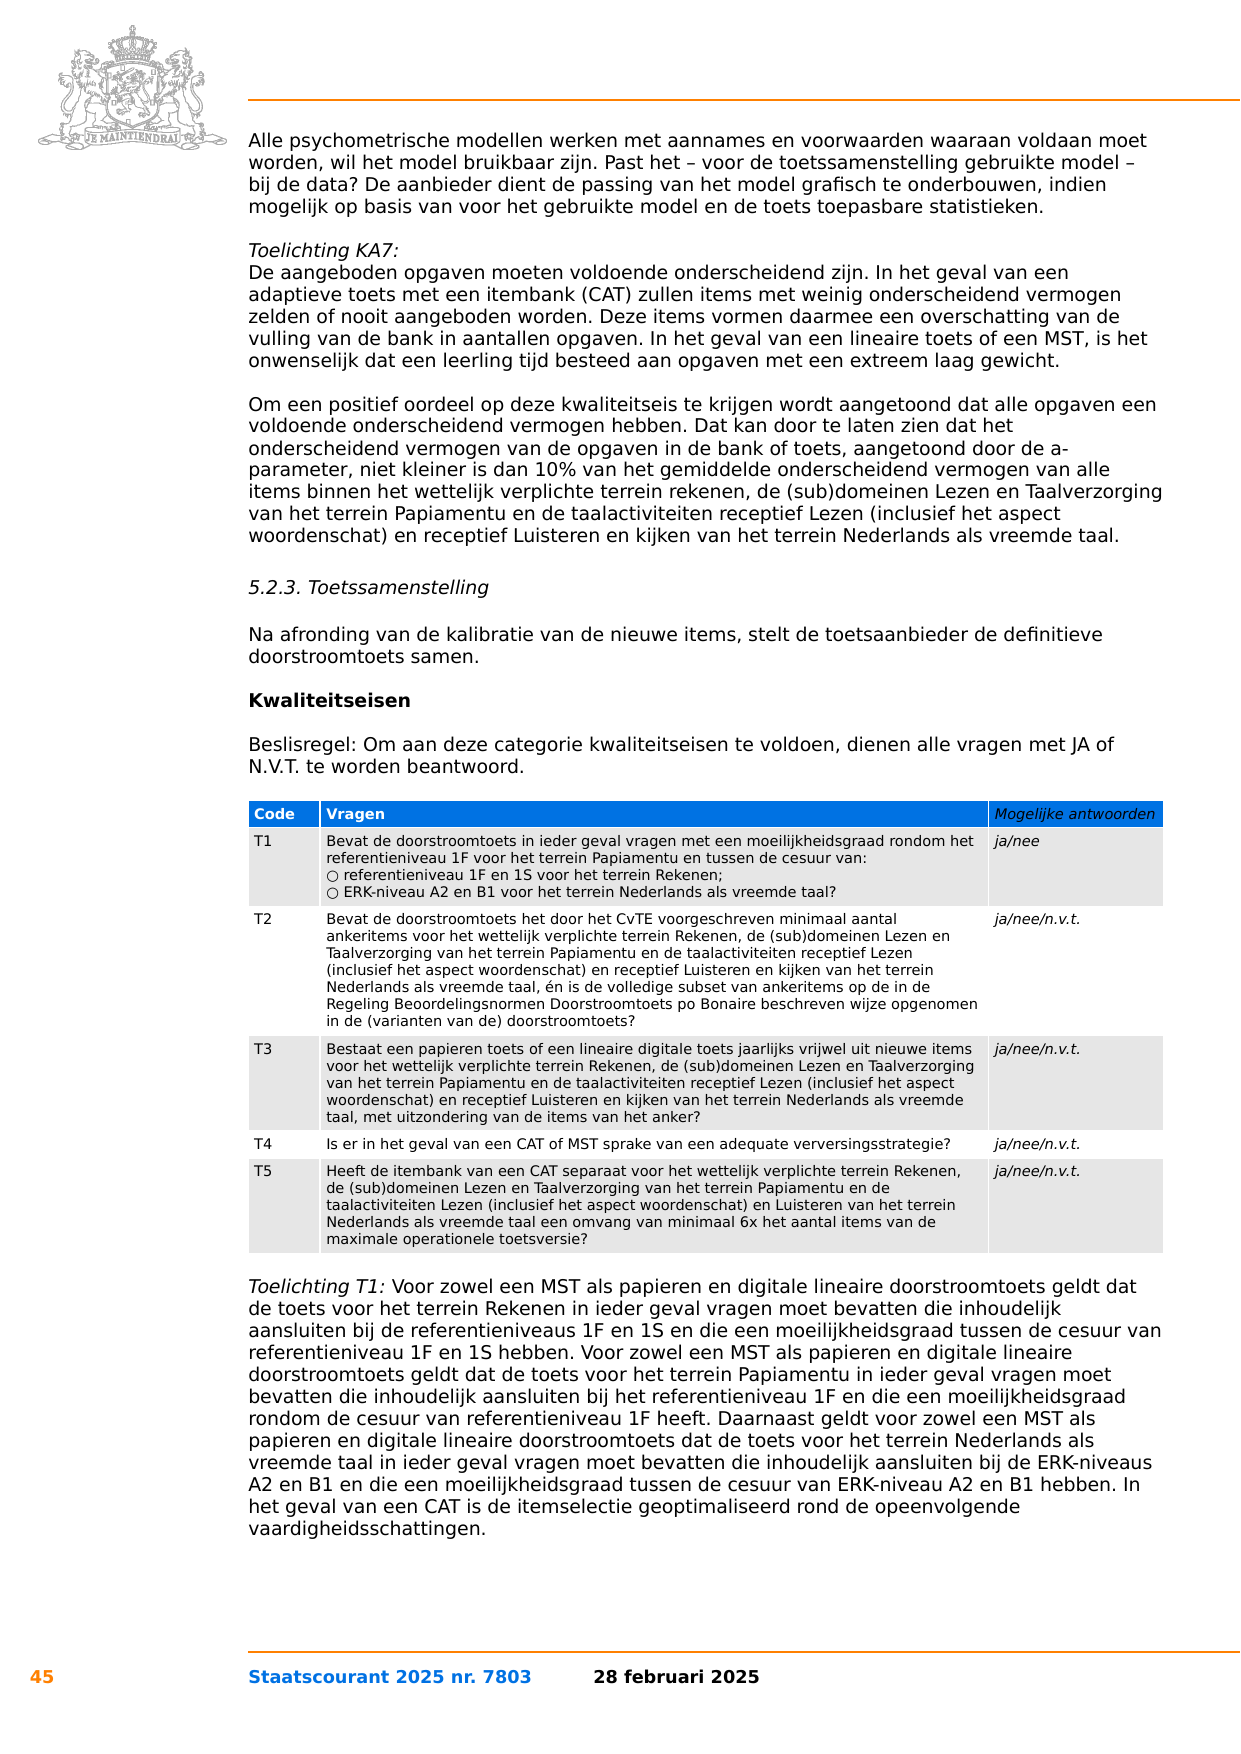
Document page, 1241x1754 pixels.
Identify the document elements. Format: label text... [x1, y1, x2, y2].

text Om een positief oordeel op deze kwaliteitseis te krijgen wordt aangetoond dat alle opgaven een voldoende onderscheidend vermogen hebben. Dat kan door te laten zien dat het onderscheidend vermogen van de opgaven in de bank of toets, aangetoond door de a-parameter, niet kleiner is dan 10% van het gemiddelde onderscheidend vermogen van alle items binnen het wettelijk verplichte terrein rekenen, de (sub)domeinen Lezen en Taalverzorging van het terrein Papiamentu en de taalactiviteiten receptief Lezen (inclusief het aspect woordenschat) en receptief Luisteren en kijken van het terrein Nederlands als vreemde taal. [248, 393, 1163, 547]
table_header Vragen [321, 801, 988, 827]
table_cell ja/nee/n.v.t. [989, 1131, 1163, 1157]
text Beslisregel: Om aan deze categorie kwaliteitseisen te voldoen, dienen alle vragen met JA of N.V.T. te worden beantwoord. [248, 734, 1163, 778]
table_cell ja/nee/n.v.t. [989, 907, 1163, 1035]
table_cell T4 [249, 1131, 319, 1157]
text Na afronding van de kalibratie van de nieuwe items, stelt de toetsaanbieder de definitieve doorstroomtoets samen. [248, 624, 1163, 668]
text De aangeboden opgaven moeten voldoende onderscheidend zijn. In het geval van een adaptieve toets met een itembank (CAT) zullen items met weinig onderscheidend vermogen zelden of nooit aangeboden worden. Deze items vormen daarmee een overschatting van de vulling van de bank in aantallen opgaven. In het geval van een lineaire toets of een MST, is het onwenselijk dat een leerling tijd besteed aan opgaven met een extreem laag gewicht. [248, 262, 1163, 372]
table_header Code [249, 801, 319, 827]
table_cell Heeft de itembank van een CAT separaat voor het wettelijk verplichte terrein Rekenen, de (sub)domeinen Lezen en Taalverzorging van het terrein Papiamentu en de taalactiviteiten Lezen (inclusief het aspect woordenschat) en Luisteren van het terrein Nederlands als vreemde taal een omvang van minimaal 6x het aantal items van de maximale operationele toetsversie? [321, 1159, 988, 1253]
subtitle Kwaliteitseisen [248, 690, 1163, 712]
table_cell T2 [249, 907, 319, 1035]
table_cell Is er in het geval van een CAT of MST sprake van een adequate verversingsstrategie? [321, 1131, 988, 1157]
table_cell T5 [249, 1159, 319, 1253]
table_cell T1 [249, 828, 319, 906]
table_header Mogelijke antwoorden [989, 801, 1163, 827]
picture [38, 25, 227, 150]
text Alle psychometrische modellen werken met aannames en voorwaarden waaraan voldaan moet worden, wil het model bruikbaar zijn. Past het – voor de toetssamenstelling gebruikte model – bij de data? De aanbieder dient de passing van het model grafisch te onderbouwen, indien mogelijk op basis van voor het gebruikte model en de toets toepasbare statistieken. [248, 130, 1163, 218]
text Toelichting T1: Voor zowel een MST als papieren en digitale lineaire doorstroomtoets geldt dat de toets voor het terrein Rekenen in ieder geval vragen moet bevatten die inhoudelijk aansluiten bij de referentieniveaus 1F en 1S en die een moeilijkheidsgraad tussen de cesuur van referentieniveau 1F en 1S hebben. Voor zowel een MST als papieren en digitale lineaire doorstroomtoets geldt dat de toets voor het terrein Papiamentu in ieder geval vragen moet bevatten die inhoudelijk aansluiten bij het referentieniveau 1F en die een moeilijkheidsgraad rondom de cesuur van referentieniveau 1F heeft. Daarnaast geldt voor zowel een MST als papieren en digitale lineaire doorstroomtoets dat de toets voor het terrein Nederlands als vreemde taal in ieder geval vragen moet bevatten die inhoudelijk aansluiten bij de ERK-niveaus A2 en B1 en die een moeilijkheidsgraad tussen de cesuur van ERK-niveau A2 en B1 hebben. In het geval van een CAT is de itemselectie geoptimaliseerd rond de opeenvolgende vaardigheidsschattingen. [248, 1276, 1163, 1539]
table_cell ja/nee [989, 828, 1163, 906]
table_cell T3 [249, 1036, 319, 1130]
table_cell Bevat de doorstroomtoets in ieder geval vragen met een moeilijkheidsgraad rondom het referentieniveau 1F voor het terrein Papiamentu en tussen de cesuur van: ○ referentieniveau 1F en 1S voor het terrein Rekenen; ○ ERK-niveau A2 en B1 voor het terrein Nederlands als vreemde taal? [321, 828, 988, 906]
text Toelichting KA7: [248, 240, 1163, 262]
table_cell ja/nee/n.v.t. [989, 1159, 1163, 1253]
table_cell Bestaat een papieren toets of een lineaire digitale toets jaarlijks vrijwel uit nieuwe items voor het wettelijk verplichte terrein Rekenen, de (sub)domeinen Lezen en Taalverzorging van het terrein Papiamentu en de taalactiviteiten receptief Lezen (inclusief het aspect woordenschat) en receptief Luisteren en kijken van het terrein Nederlands als vreemde taal, met uitzondering van de items van het anker? [321, 1036, 988, 1130]
table_cell ja/nee/n.v.t. [989, 1036, 1163, 1130]
table_cell Bevat de doorstroomtoets het door het CvTE voorgeschreven minimaal aantal ankeritems voor het wettelijk verplichte terrein Rekenen, de (sub)domeinen Lezen en Taalverzorging van het terrein Papiamentu en de taalactiviteiten receptief Lezen (inclusief het aspect woordenschat) en receptief Luisteren en kijken van het terrein Nederlands als vreemde taal, én is de volledige subset van ankeritems op de in de Regeling Beoordelingsnormen Doorstroomtoets po Bonaire beschreven wijze opgenomen in de (varianten van de) doorstroomtoets? [321, 907, 988, 1035]
subtitle 5.2.3. Toetssamenstelling [248, 577, 1163, 599]
